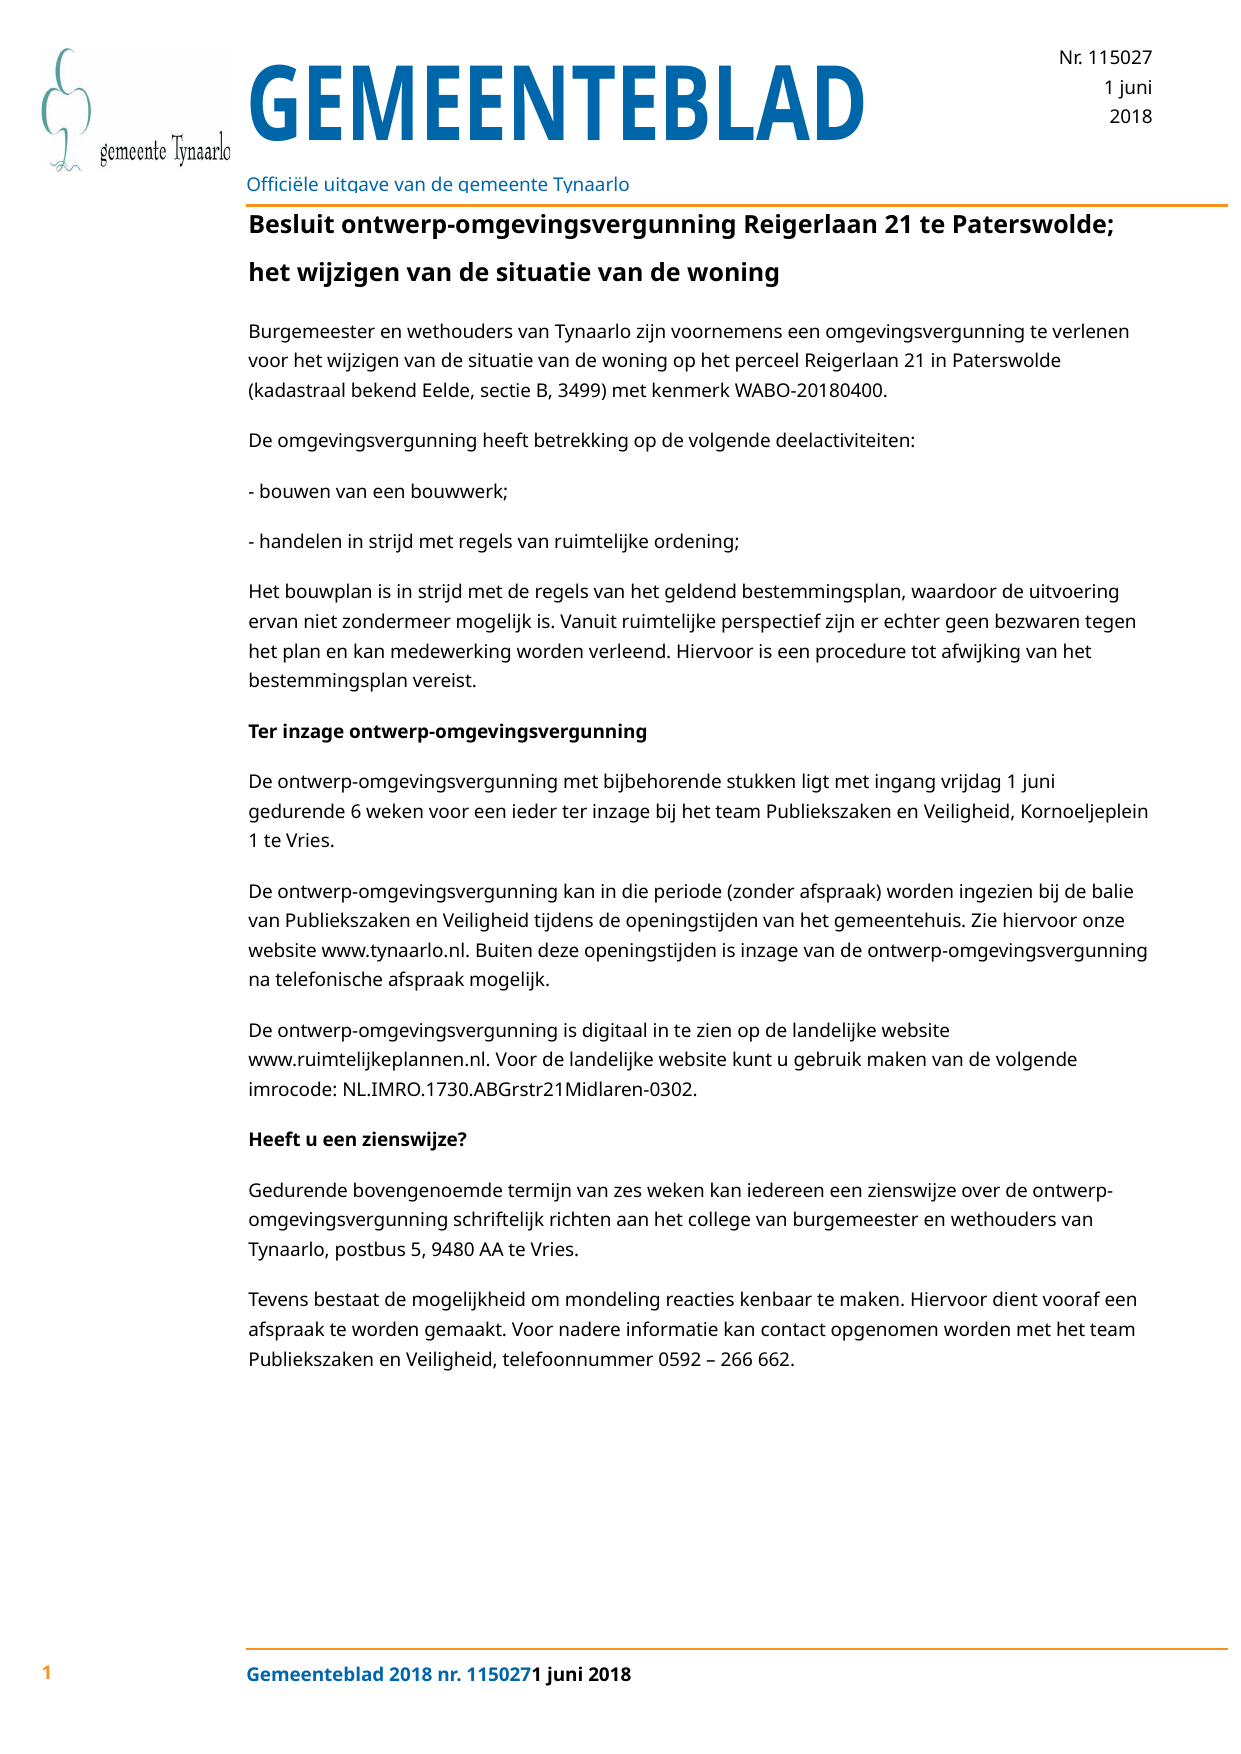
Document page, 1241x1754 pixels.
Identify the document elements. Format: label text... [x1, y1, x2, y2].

text Burgemeester en wethouders van Tynaarlo zijn voornemens een omgevingsvergunning te verlenen voor het wijzigen van de situatie van de woning op het perceel Reigerlaan 21 in Paterswolde (kadastraal bekend Eelde, sectie B, 3499) met kenmerk WABO-20180400. [248, 318, 1152, 403]
text De omgevingsvergunning heeft betrekking op de volgende deelactiviteiten: [248, 427, 1152, 453]
text Besluit ontwerp-omgevingsvergunning Reigerlaan 21 te Paterswolde; het wijzigen van de situatie van de woning [248, 207, 1152, 288]
text Tevens bestaat de mogelijkheid om mondeling reacties kenbaar te maken. Hiervoor dient vooraf een afspraak te worden gemaakt. Voor nadere informatie kan contact opgenomen worden met het team Publiekszaken en Veiligheid, telefoonnummer 0592 – 266 662. [248, 1287, 1152, 1372]
text Het bouwplan is in strijd met de regels van het geldend bestemmingsplan, waardoor de uitvoering ervan niet zondermeer mogelijk is. Vanuit ruimtelijke perspectief zijn er echter geen bezwaren tegen het plan en kan medewerking worden verleend. Hiervoor is een procedure tot afwijking van het bestemmingsplan vereist. [248, 579, 1152, 693]
text Heeft u een zienswijze? [248, 1127, 1152, 1152]
text Ter inzage ontwerp-omgevingsvergunning [248, 718, 1152, 744]
text De ontwerp-omgevingsvergunning met bijbehorende stukken ligt met ingang vrijdag 1 juni gedurende 6 weken voor een ieder ter inzage bij het team Publiekszaken en Veiligheid, Kornoeljeplein 1 te Vries. [248, 768, 1152, 853]
text De ontwerp-omgevingsvergunning kan in die periode (zonder afspraak) worden ingezien bij de balie van Publiekszaken en Veiligheid tijdens de openingstijden van het gemeentehuis. Zie hiervoor onze website www.tynaarlo.nl. Buiten deze openingstijden is inzage van de ontwerp-omgevingsvergunning na telefonische afspraak mogelijk. [248, 878, 1152, 992]
picture [41, 47, 231, 172]
text - handelen in strijd met regels van ruimtelijke ordening; [248, 528, 1152, 554]
text - bouwen van een bouwwerk; [248, 478, 1152, 504]
text De ontwerp-omgevingsvergunning is digitaal in te zien op de landelijke website www.ruimtelijkeplannen.nl. Voor de landelijke website kunt u gebruik maken van de volgende imrocode: NL.IMRO.1730.ABGrstr21Midlaren-0302. [248, 1017, 1152, 1102]
text Gedurende bovengenoemde termijn van zes weken kan iedereen een zienswijze over de ontwerp-omgevingsvergunning schriftelijk richten aan het college van burgemeester en wethouders van Tynaarlo, postbus 5, 9480 AA te Vries. [248, 1177, 1152, 1262]
